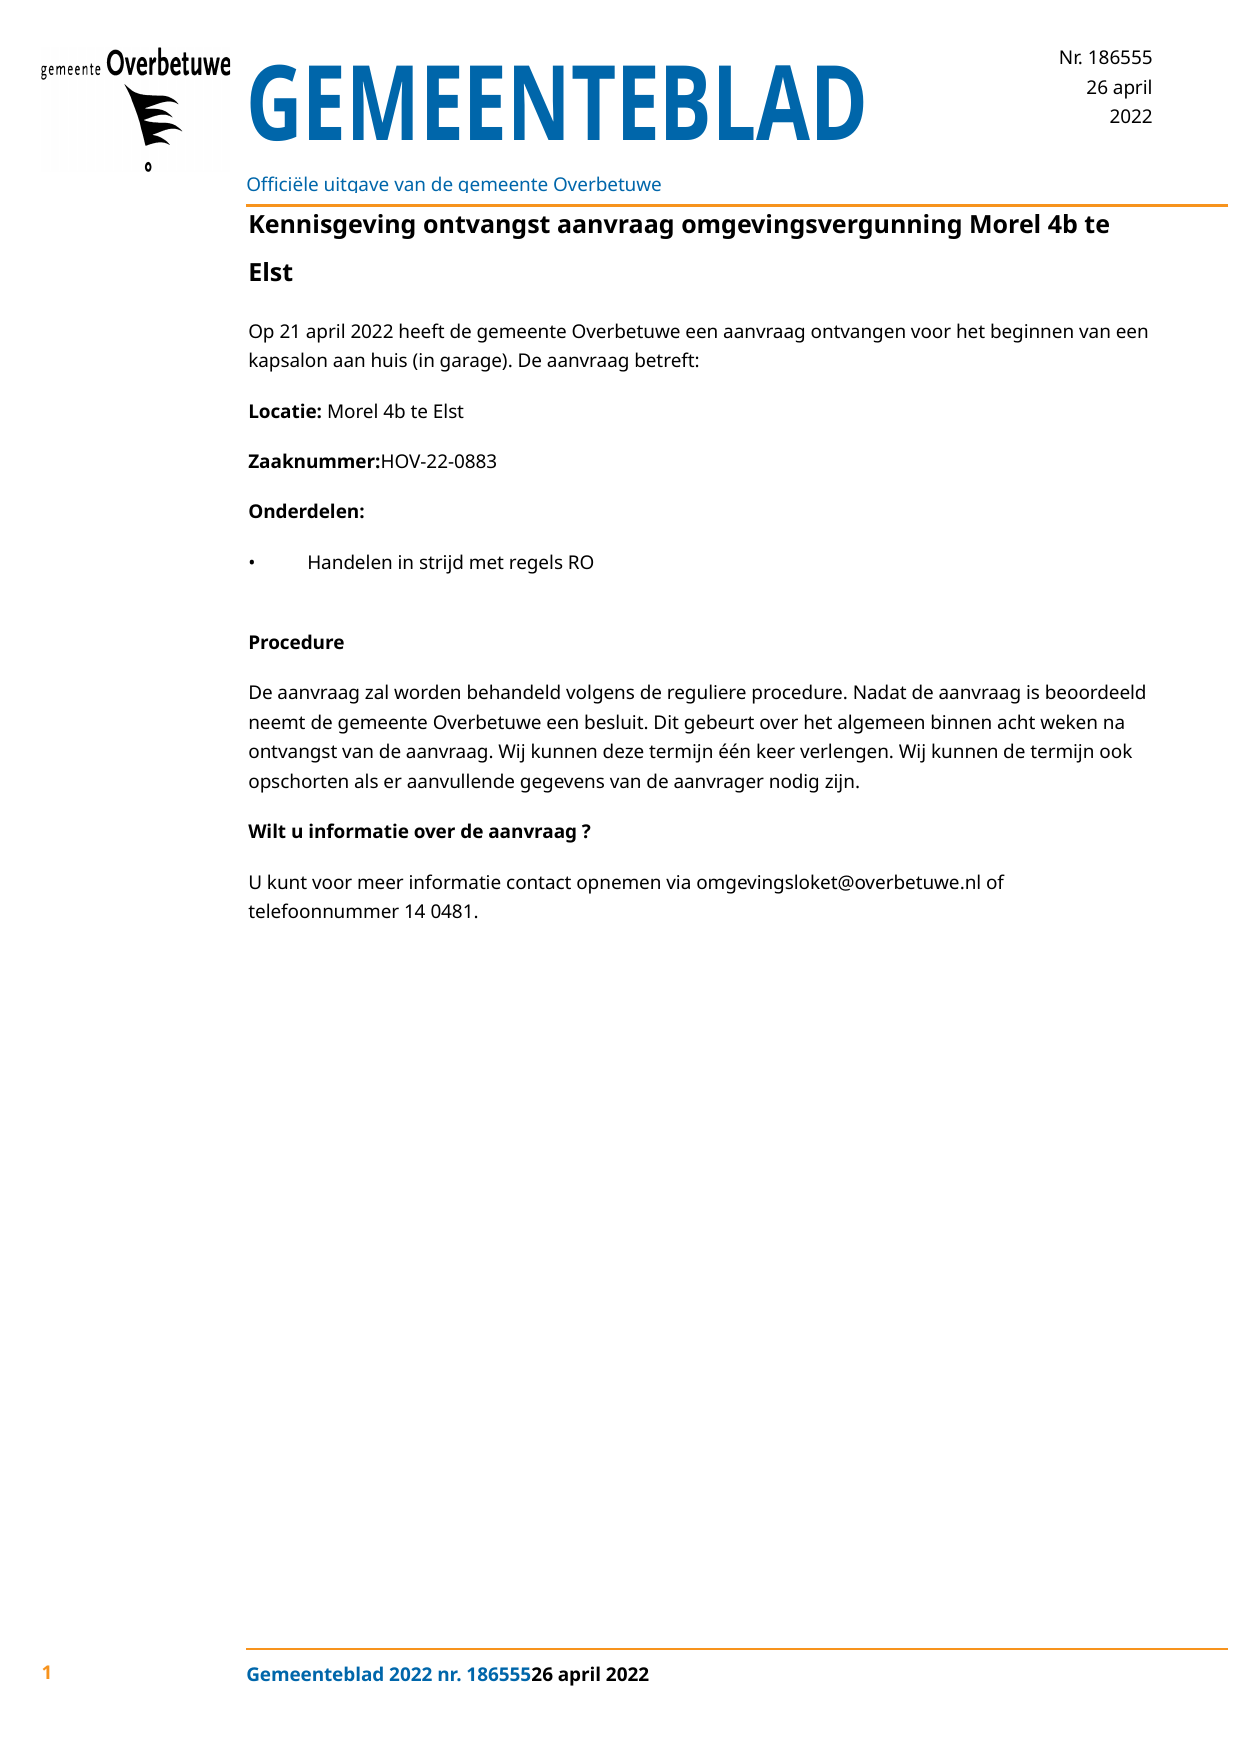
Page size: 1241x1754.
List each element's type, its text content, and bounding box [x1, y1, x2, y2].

text U kunt voor meer informatie contact opnemen via omgevingsloket@overbetuwe.nl of telefoonnummer 14 0481. [248, 869, 1152, 924]
text Procedure [248, 629, 1152, 655]
text Zaaknummer:HOV-22-0883 [248, 448, 1152, 474]
text Locatie: Morel 4b te Elst [248, 398, 1152, 424]
text Wilt u informatie over de aanvraag ? [248, 819, 1152, 844]
text Kennisgeving ontvangst aanvraag omgevingsvergunning Morel 4b te Elst [248, 207, 1152, 288]
text Onderdelen: [248, 499, 1152, 524]
picture [41, 47, 231, 172]
list Handelen in strijd met regels RO [248, 549, 1152, 575]
text Op 21 april 2022 heeft de gemeente Overbetuwe een aanvraag ontvangen voor het beginnen van een kapsalon aan huis (in garage). De aanvraag betreft: [248, 318, 1152, 373]
text De aanvraag zal worden behandeld volgens de reguliere procedure. Nadat de aanvraag is beoordeeld neemt de gemeente Overbetuwe een besluit. Dit gebeurt over het algemeen binnen acht weken na ontvangst van de aanvraag. Wij kunnen deze termijn één keer verlengen. Wij kunnen de termijn ook opschorten als er aanvullende gegevens van de aanvrager nodig zijn. [248, 679, 1152, 794]
